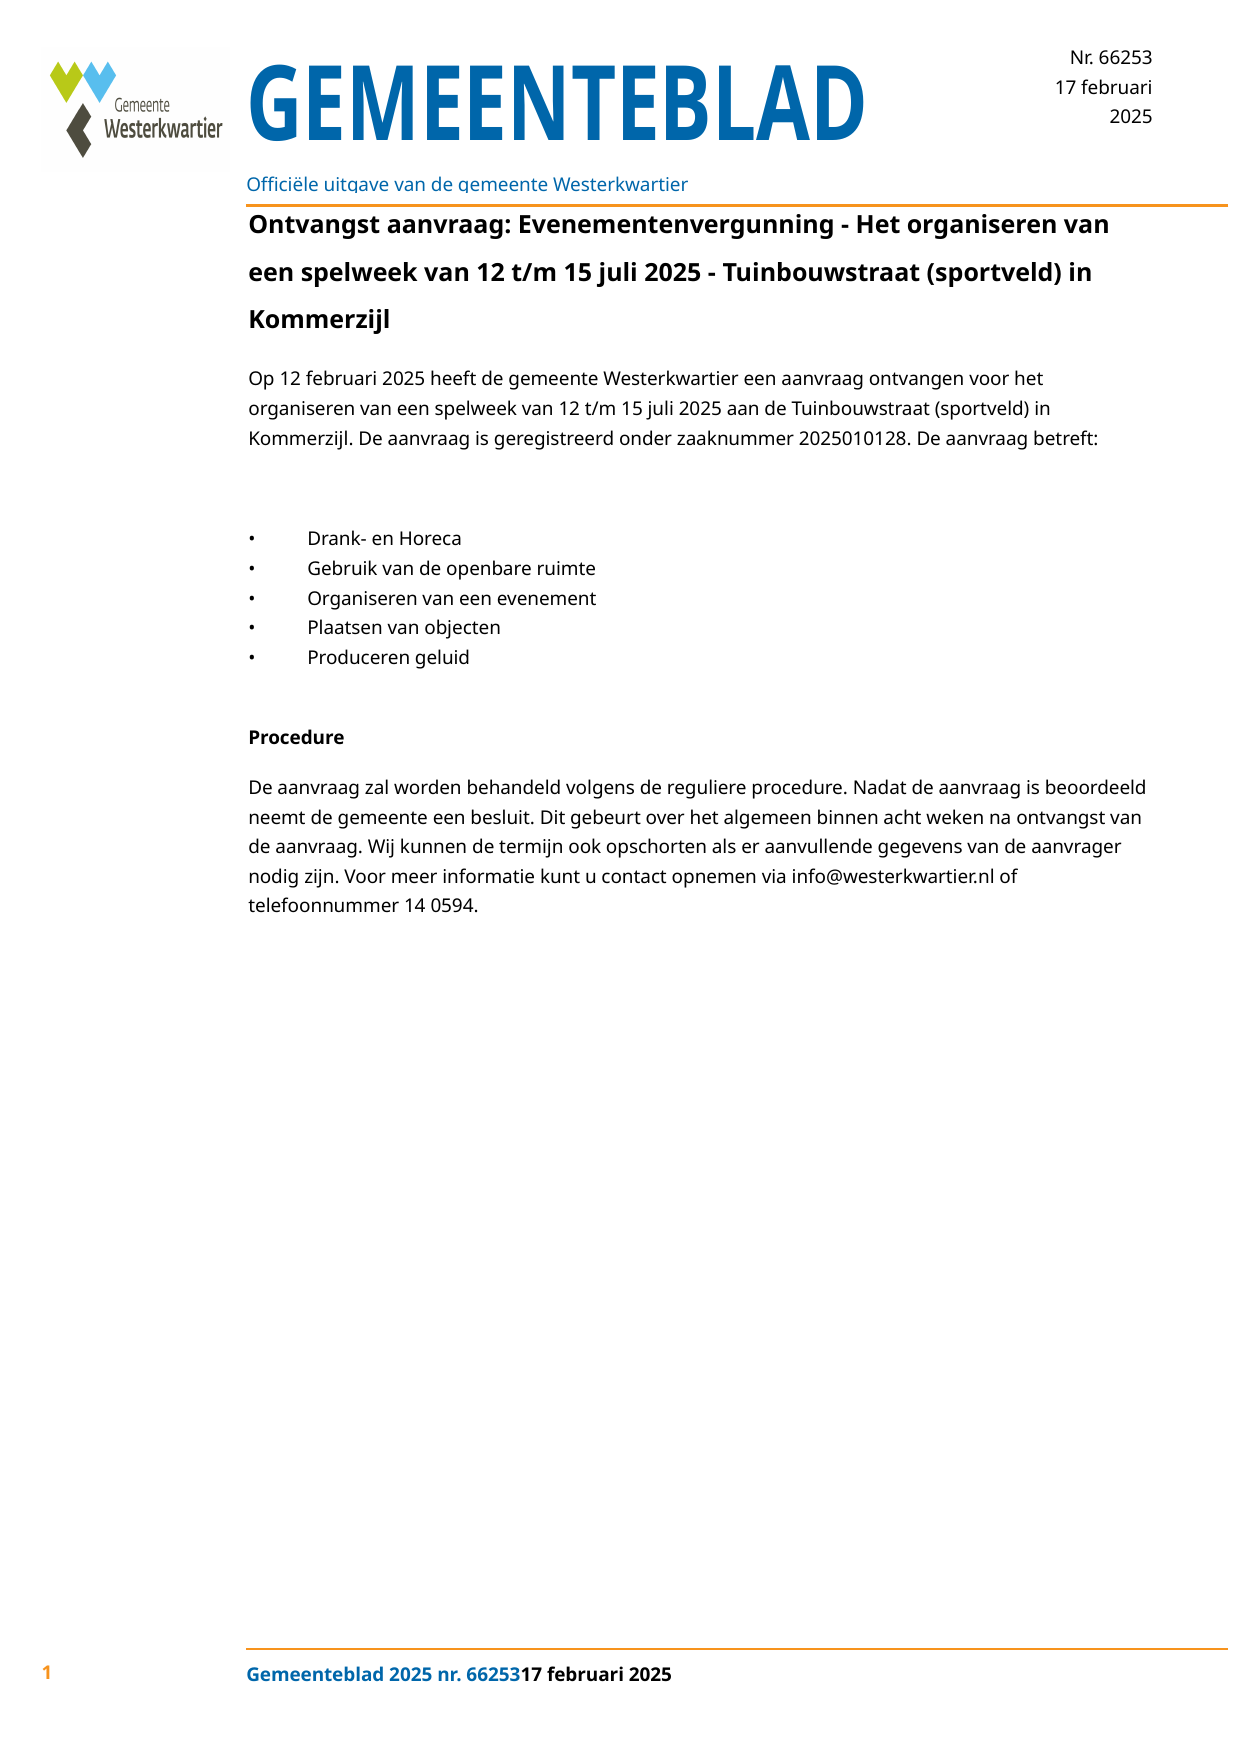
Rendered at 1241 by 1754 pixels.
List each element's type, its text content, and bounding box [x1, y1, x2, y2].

list Organiseren van een evenement [248, 585, 1152, 610]
list Plaatsen van objecten [248, 614, 1152, 640]
text Procedure [248, 724, 1152, 749]
text Op 12 februari 2025 heeft de gemeente Westerkwartier een aanvraag ontvangen voor het organiseren van een spelweek van 12 t/m 15 juli 2025 aan de Tuinbouwstraat (sportveld) in Kommerzijl. De aanvraag is geregistreerd onder zaaknummer 2025010128. De aanvraag betreft: [248, 366, 1152, 450]
text De aanvraag zal worden behandeld volgens de reguliere procedure. Nadat de aanvraag is beoordeeld neemt de gemeente een besluit. Dit gebeurt over het algemeen binnen acht weken na ontvangst van de aanvraag. Wij kunnen de termijn ook opschorten als er aanvullende gegevens van de aanvrager nodig zijn. Voor meer informatie kunt u contact opnemen via info@westerkwartier.nl of telefoonnummer 14 0594. [248, 774, 1152, 918]
picture [41, 47, 231, 172]
list Produceren geluid [248, 644, 1152, 669]
list Gebruik van de openbare ruimte [248, 555, 1152, 581]
list Drank- en Horeca [248, 526, 1152, 551]
text Ontvangst aanvraag: Evenementenvergunning - Het organiseren van een spelweek van 12 t/m 15 juli 2025 - Tuinbouwstraat (sportveld) in Kommerzijl [248, 207, 1152, 336]
